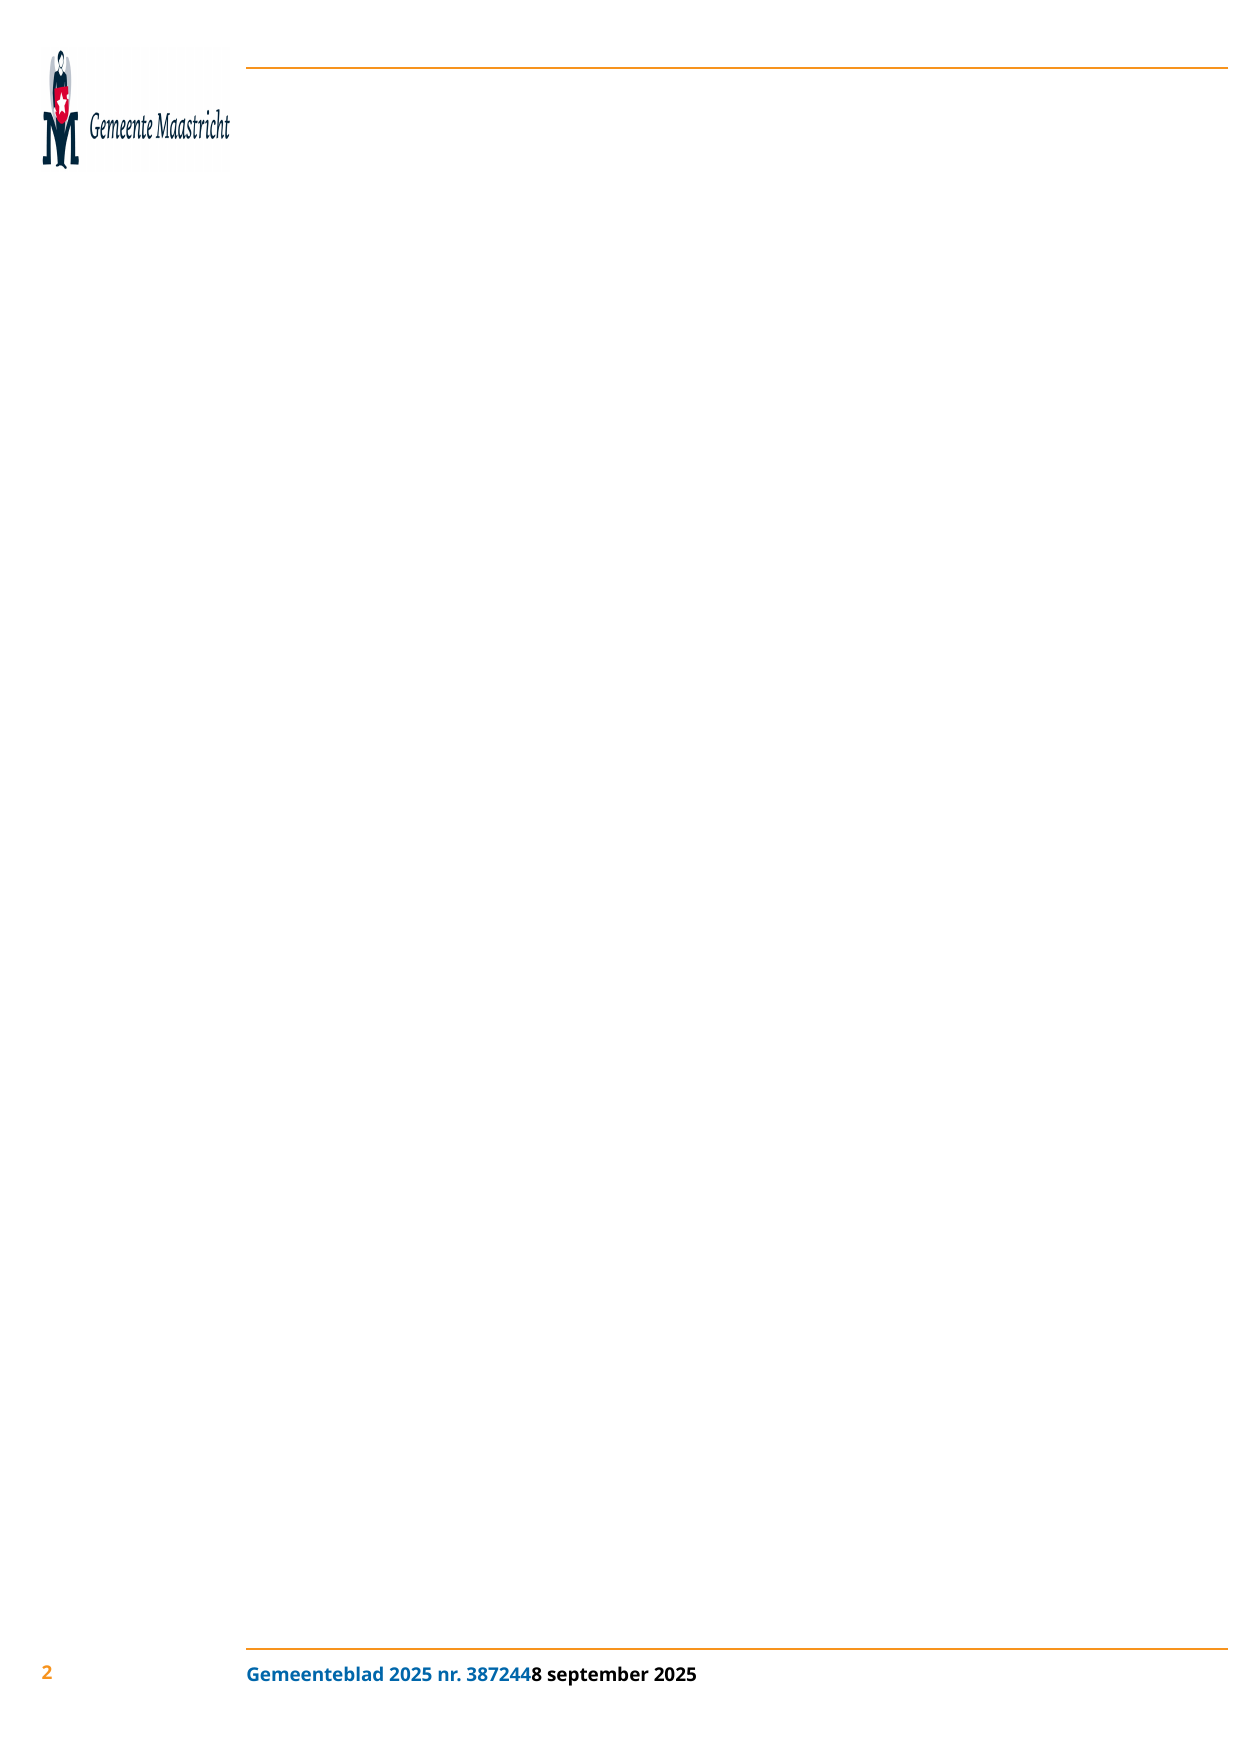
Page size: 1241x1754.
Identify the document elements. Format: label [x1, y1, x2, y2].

picture [41, 47, 231, 172]
